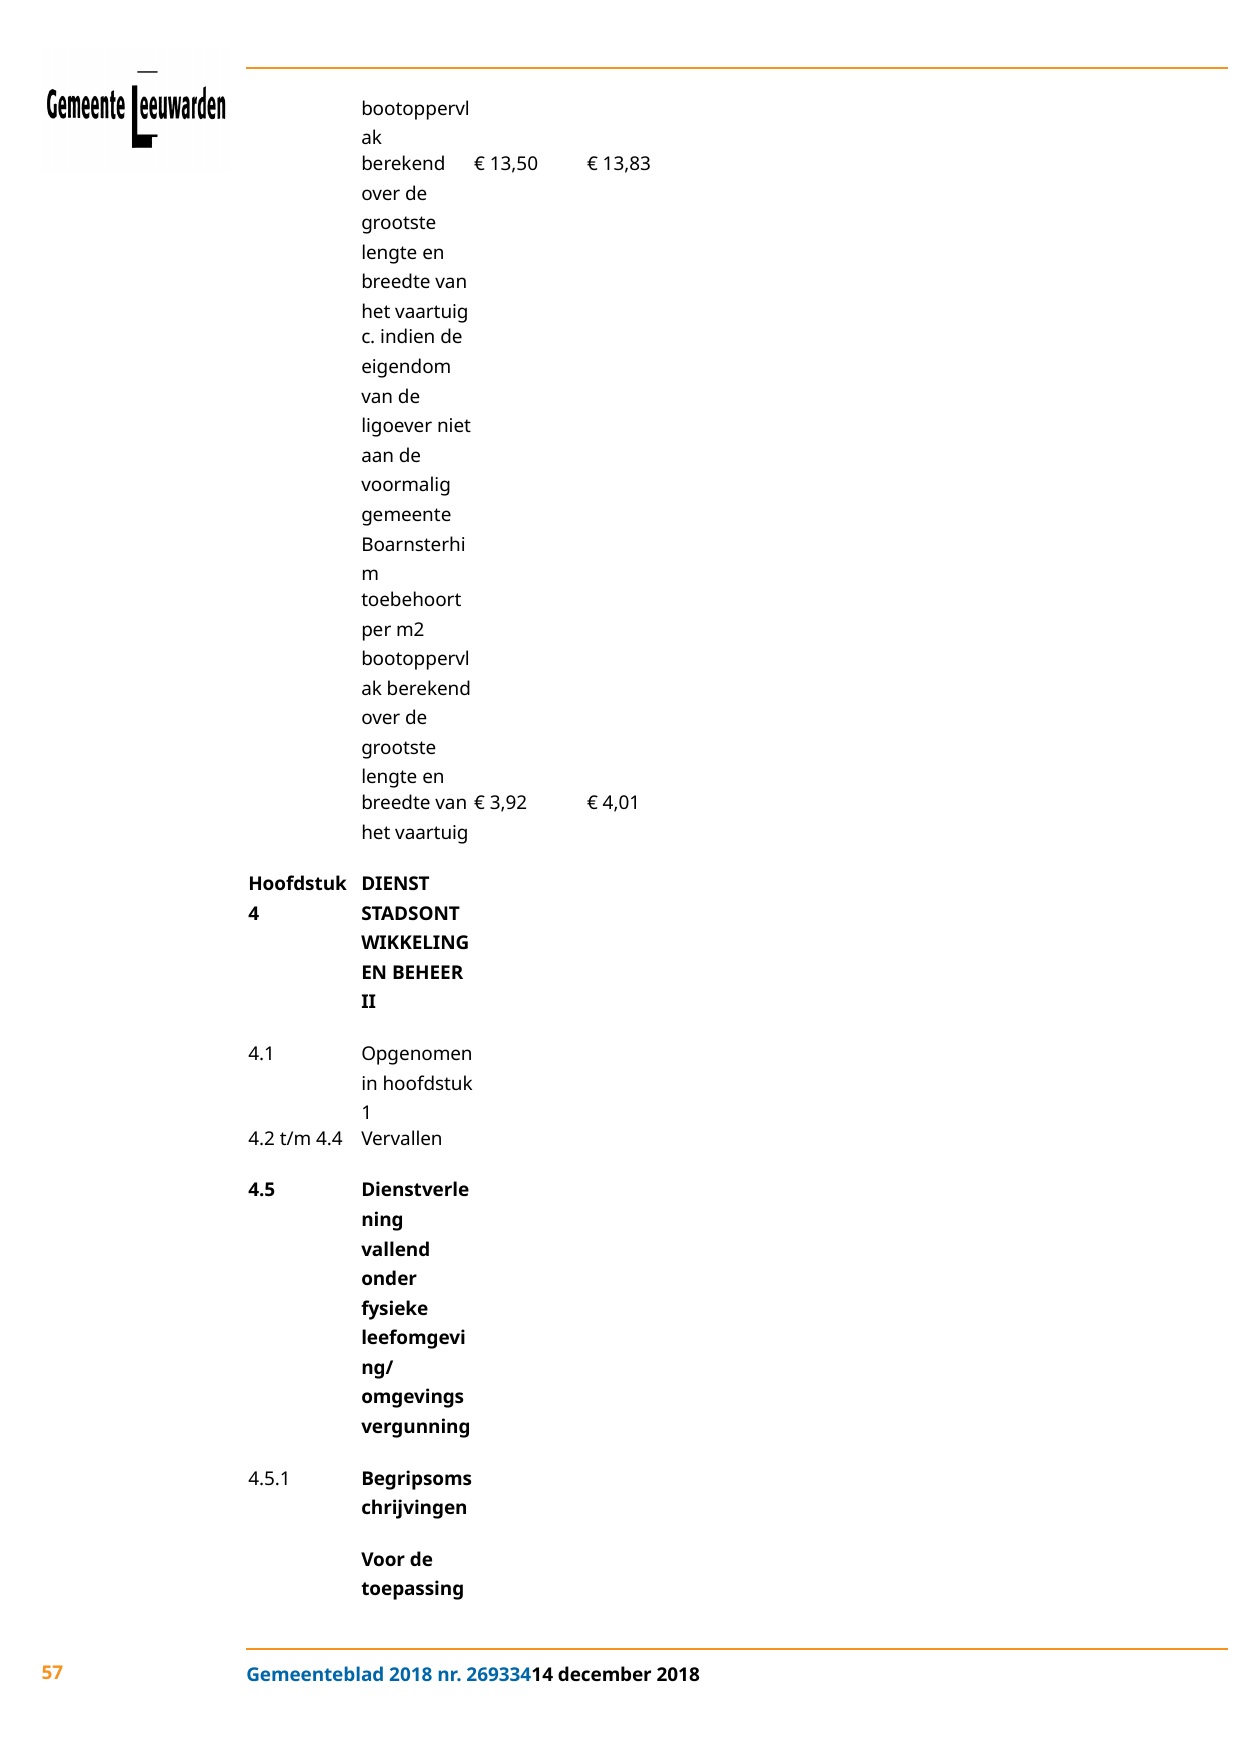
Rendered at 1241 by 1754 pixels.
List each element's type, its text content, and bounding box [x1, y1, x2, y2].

table_cell € 3,92 [474, 789, 587, 845]
table_cell [248, 1151, 361, 1177]
table_cell [587, 1015, 700, 1040]
table_cell [587, 1520, 700, 1546]
table_cell [474, 1040, 587, 1125]
table_cell [248, 150, 361, 324]
table_cell € 13,83 [587, 150, 700, 324]
table_cell breedte van het vaartuig [361, 789, 474, 845]
table_cell [474, 1125, 587, 1151]
table_cell [474, 1151, 587, 1177]
table_cell Vervallen [361, 1125, 474, 1151]
table_cell [248, 586, 361, 789]
table_cell bootoppervlak [361, 95, 474, 150]
table_cell 4.1 [248, 1040, 361, 1125]
table_cell [474, 870, 587, 1014]
table_cell [587, 1177, 700, 1439]
table_cell [248, 324, 361, 586]
table_cell [587, 324, 700, 586]
table_cell € 4,01 [587, 789, 700, 845]
table_cell [474, 95, 587, 150]
table_cell [587, 1125, 700, 1151]
table_cell Hoofdstuk 4 [248, 870, 361, 1014]
table_cell [474, 1520, 587, 1546]
table_cell c. indien de eigendom van de ligoever niet aan de voormalig gemeente Boarnsterhim [361, 324, 474, 586]
table_cell [248, 95, 361, 150]
table_cell [587, 845, 700, 870]
table_cell [474, 586, 587, 789]
table_cell [587, 1439, 700, 1465]
table_cell 4.5 [248, 1177, 361, 1439]
table_cell [474, 1015, 587, 1040]
table_cell [474, 324, 587, 586]
table_cell [248, 1015, 361, 1040]
table_cell [361, 845, 474, 870]
table_cell [587, 1040, 700, 1125]
table_cell [474, 1546, 587, 1601]
table_cell [248, 1520, 361, 1546]
table_cell [474, 1439, 587, 1465]
table_cell Voor de toepassing [361, 1546, 474, 1601]
table_cell [587, 95, 700, 150]
table_cell DIENST STADSONTWIKKELING EN BEHEER II [361, 870, 474, 1014]
table_cell [361, 1015, 474, 1040]
table_cell [361, 1151, 474, 1177]
table_cell Dienstverlening vallend onder fysieke leefomgeving/ omgevingsvergunning [361, 1177, 474, 1439]
table_cell [361, 1439, 474, 1465]
table_cell [474, 845, 587, 870]
table_cell [474, 1465, 587, 1520]
table_cell [248, 845, 361, 870]
table_cell [587, 1546, 700, 1601]
table_cell [587, 1465, 700, 1520]
table_cell Opgenomen in hoofdstuk 1 [361, 1040, 474, 1125]
table_cell [361, 1520, 474, 1546]
table_cell [248, 1439, 361, 1465]
table_cell toebehoort per m2 bootoppervlak berekend over de grootste lengte en [361, 586, 474, 789]
table_cell [587, 586, 700, 789]
table_cell [248, 789, 361, 845]
table_cell 4.5.1 [248, 1465, 361, 1520]
table_cell Begripsomschrijvingen [361, 1465, 474, 1520]
table_cell [474, 1177, 587, 1439]
table_cell berekend over de grootste lengte en breedte van het vaartuig [361, 150, 474, 324]
table_cell 4.2 t/m 4.4 [248, 1125, 361, 1151]
table_cell € 13,50 [474, 150, 587, 324]
table_cell [587, 1151, 700, 1177]
picture [41, 47, 231, 172]
table_cell [587, 870, 700, 1014]
table_cell [248, 1546, 361, 1601]
